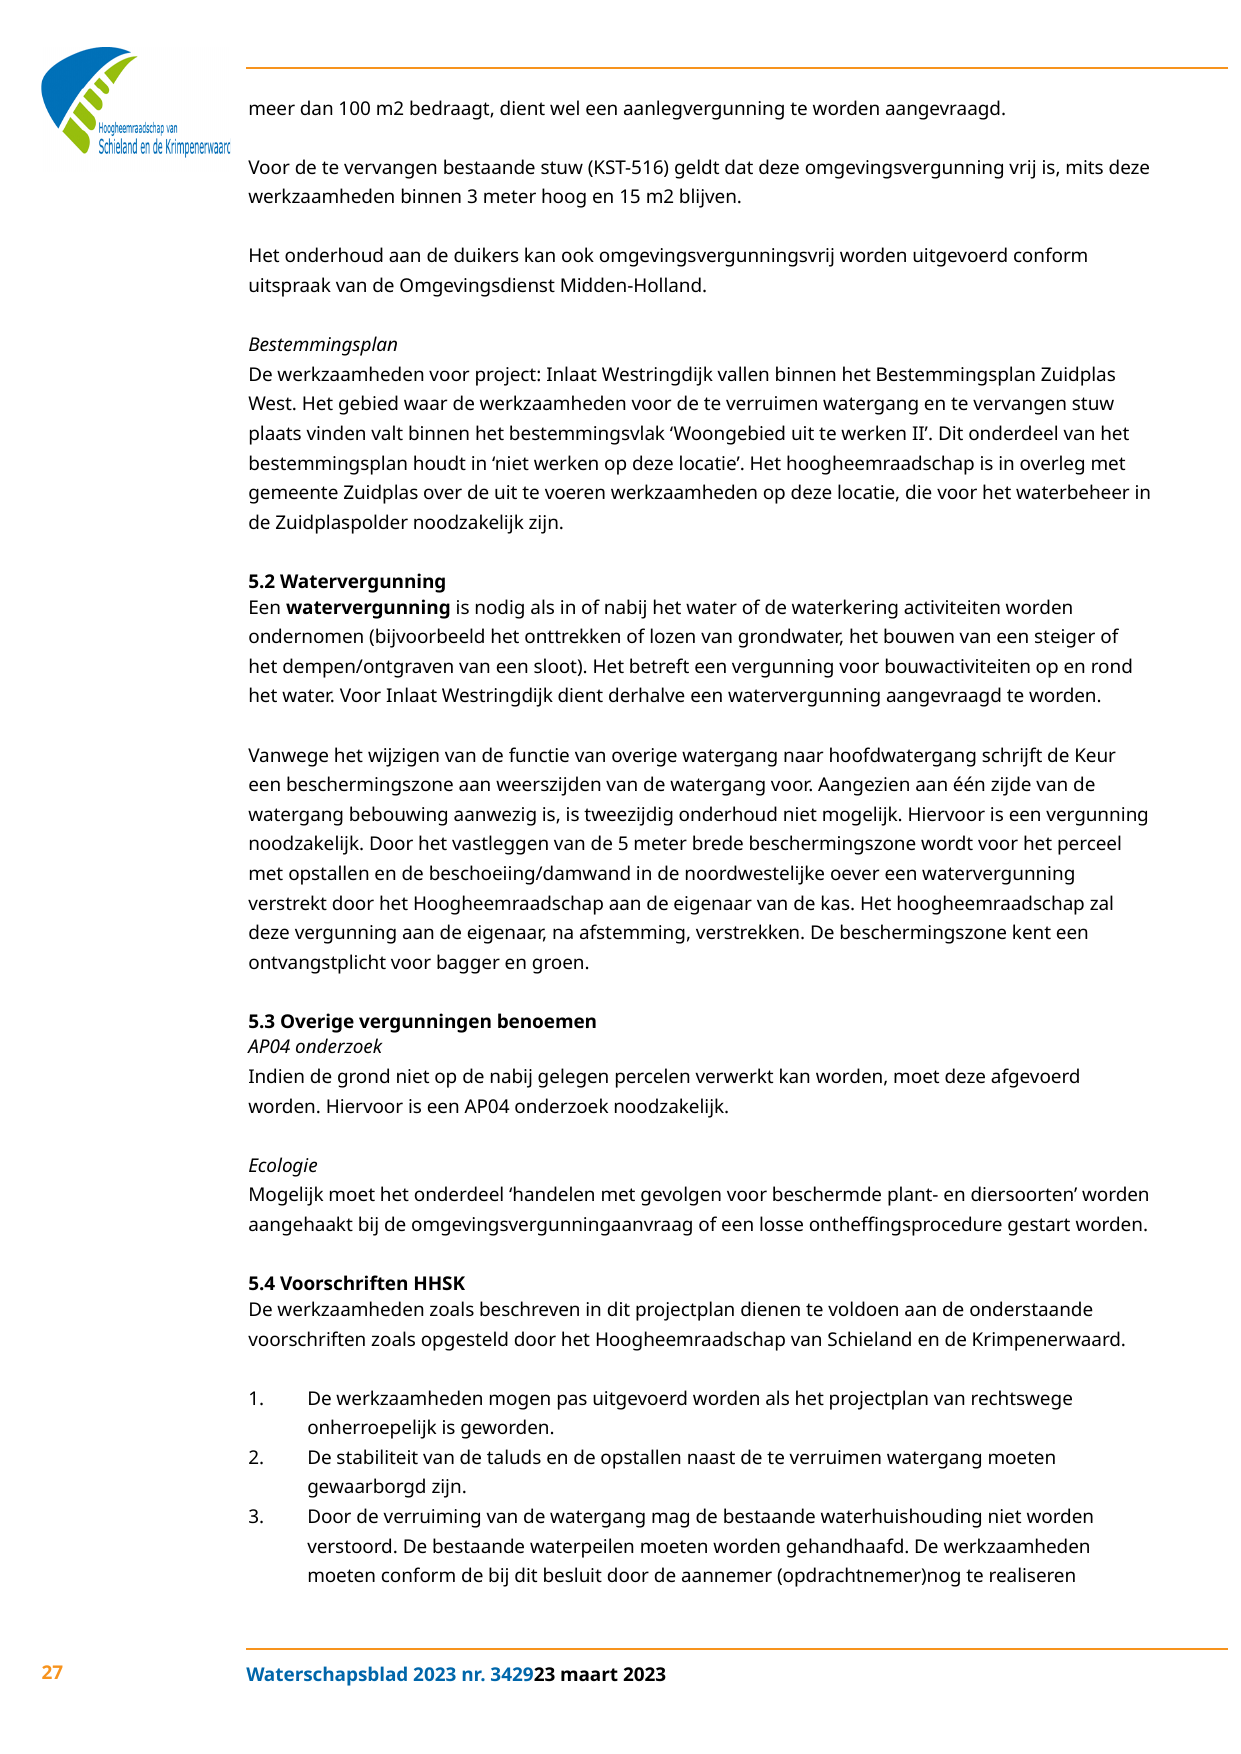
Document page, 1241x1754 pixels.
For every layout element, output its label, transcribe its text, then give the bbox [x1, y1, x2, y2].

text 5.3 Overige vergunningen benoemen [248, 1008, 1152, 1034]
text Voor de te vervangen bestaande stuw (KST-516) geldt dat deze omgevingsvergunning vrij is, mits deze werkzaamheden binnen 3 meter hoog en 15 m2 blijven. [248, 154, 1152, 209]
text Bestemmingsplan [248, 331, 1152, 357]
text Mogelijk moet het onderdeel ‘handelen met gevolgen voor beschermde plant- en diersoorten’ worden aangehaakt bij de omgevingsvergunningaanvraag of een losse ontheffingsprocedure gestart worden. [248, 1182, 1152, 1237]
text 5.4 Voorschriften HHSK [248, 1270, 1152, 1296]
list Door de verruiming van de watergang mag de bestaande waterhuishouding niet worden verstoord. De bestaande waterpeilen moeten worden gehandhaafd. De werkzaamheden moeten conform de bij dit besluit door de aannemer (opdrachtnemer)nog te realiseren [248, 1503, 1152, 1588]
text De werkzaamheden zoals beschreven in dit projectplan dienen te voldoen aan de onderstaande voorschriften zoals opgesteld door het Hoogheemraadschap van Schieland en de Krimpenerwaard. [248, 1296, 1152, 1351]
text Een watervergunning is nodig als in of nabij het water of de waterkering activiteiten worden ondernomen (bijvoorbeeld het onttrekken of lozen van grondwater, het bouwen van een steiger of het dempen/ontgraven van een sloot). Het betreft een vergunning voor bouwactiviteiten op en rond het water. Voor Inlaat Westringdijk dient derhalve een watervergunning aangevraagd te worden. [248, 594, 1152, 708]
text 5.2 Watervergunning [248, 568, 1152, 594]
list De werkzaamheden mogen pas uitgevoerd worden als het projectplan van rechtswege onherroepelijk is geworden. [248, 1385, 1152, 1440]
text AP04 onderzoek [248, 1034, 1152, 1059]
list De stabiliteit van de taluds en de opstallen naast de te verruimen watergang moeten gewaarborgd zijn. [248, 1444, 1152, 1499]
text Ecologie [248, 1152, 1152, 1178]
text Vanwege het wijzigen van de functie van overige watergang naar hoofdwatergang schrijft de Keur een beschermingszone aan weerszijden van de watergang voor. Aangezien aan één zijde van de watergang bebouwing aanwezig is, is tweezijdig onderhoud niet mogelijk. Hiervoor is een vergunning noodzakelijk. Door het vastleggen van de 5 meter brede beschermingszone wordt voor het perceel met opstallen en de beschoeiing/damwand in de noordwestelijke oever een watervergunning verstrekt door het Hoogheemraadschap aan de eigenaar van de kas. Het hoogheemraadschap zal deze vergunning aan de eigenaar, na afstemming, verstrekken. De beschermingszone kent een ontvangstplicht voor bagger en groen. [248, 742, 1152, 974]
text Indien de grond niet op de nabij gelegen percelen verwerkt kan worden, moet deze afgevoerd worden. Hiervoor is een AP04 onderzoek noodzakelijk. [248, 1063, 1152, 1119]
text meer dan 100 m2 bedraagt, dient wel een aanlegvergunning te worden aangevraagd. [248, 95, 1152, 121]
text De werkzaamheden voor project: Inlaat Westringdijk vallen binnen het Bestemmingsplan Zuidplas West. Het gebied waar de werkzaamheden voor de te verruimen watergang en te vervangen stuw plaats vinden valt binnen het bestemmingsvlak ‘Woongebied uit te werken II’. Dit onderdeel van het bestemmingsplan houdt in ‘niet werken op deze locatie’. Het hoogheemraadschap is in overleg met gemeente Zuidplas over de uit te voeren werkzaamheden op deze locatie, die voor het waterbeheer in de Zuidplaspolder noodzakelijk zijn. [248, 361, 1152, 535]
picture [41, 47, 231, 172]
text Het onderhoud aan de duikers kan ook omgevingsvergunningsvrij worden uitgevoerd conform uitspraak van de Omgevingsdienst Midden-Holland. [248, 243, 1152, 298]
